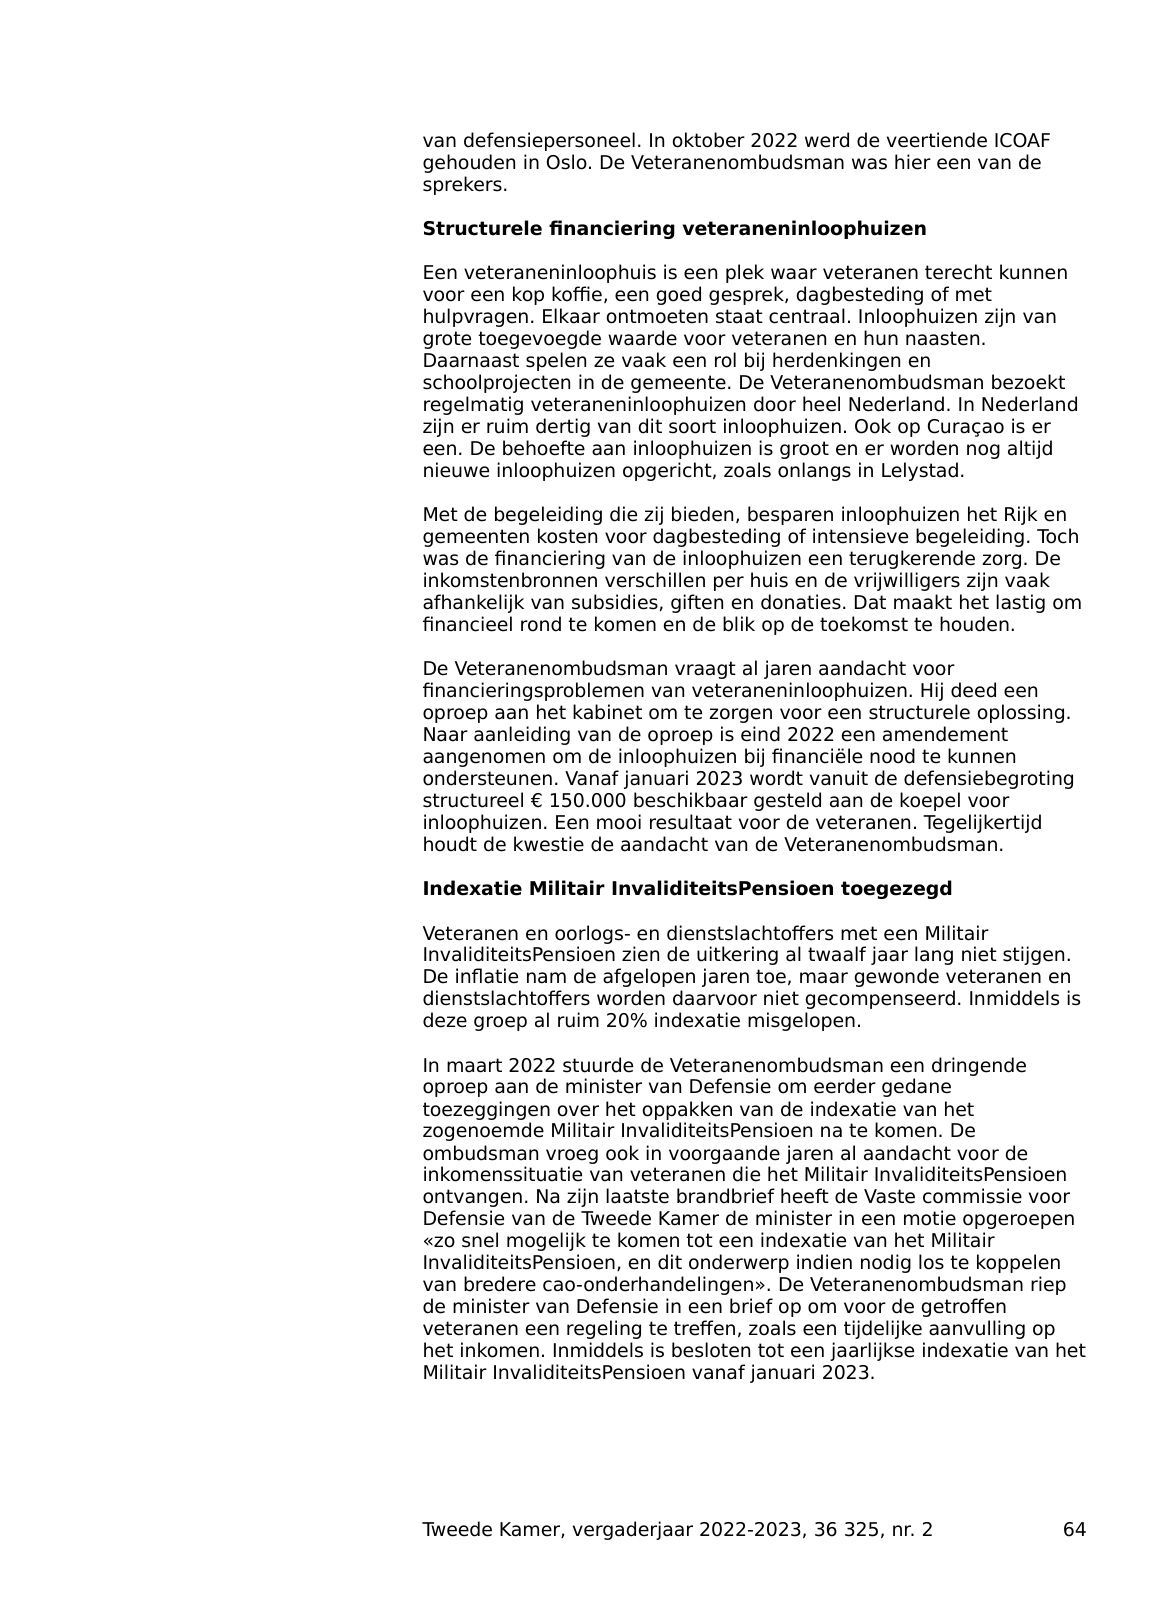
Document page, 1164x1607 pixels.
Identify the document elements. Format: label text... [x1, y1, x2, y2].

text In maart 2022 stuurde de Veteranenombudsman een dringende oproep aan de minister van Defensie om eerder gedane toezeggingen over het oppakken van de indexatie van het zogenoemde Militair InvaliditeitsPensioen na te komen. De ombudsman vroeg ook in voorgaande jaren al aandacht voor de inkomenssituatie van veteranen die het Militair InvaliditeitsPensioen ontvangen. Na zijn laatste brandbrief heeft de Vaste commissie voor Defensie van de Tweede Kamer de minister in een motie opgeroepen «zo snel mogelijk te komen tot een indexatie van het Militair InvaliditeitsPensioen, en dit onderwerp indien nodig los te koppelen van bredere cao-onderhandelingen». De Veteranenombudsman riep de minister van Defensie in een brief op om voor de getroffen veteranen een regeling te treffen, zoals een tijdelijke aanvulling op het inkomen. Inmiddels is besloten tot een jaarlijkse indexatie van het Militair InvaliditeitsPensioen vanaf januari 2023. [422, 1054, 1087, 1384]
text Met de begeleiding die zij bieden, besparen inloophuizen het Rijk en gemeenten kosten voor dagbesteding of intensieve begeleiding. Toch was de financiering van de inloophuizen een terugkerende zorg. De inkomstenbronnen verschillen per huis en de vrijwilligers zijn vaak afhankelijk van subsidies, giften en donaties. Dat maakt het lastig om financieel rond te komen en de blik op de toekomst te houden. [422, 504, 1087, 636]
text Een veteraneninloophuis is een plek waar veteranen terecht kunnen voor een kop koffie, een goed gesprek, dagbesteding of met hulpvragen. Elkaar ontmoeten staat centraal. Inloophuizen zijn van grote toegevoegde waarde voor veteranen en hun naasten. Daarnaast spelen ze vaak een rol bij herdenkingen en schoolprojecten in de gemeente. De Veteranenombudsman bezoekt regelmatig veteraneninloophuizen door heel Nederland. In Nederland zijn er ruim dertig van dit soort inloophuizen. Ook op Curaçao is er een. De behoefte aan inloophuizen is groot en er worden nog altijd nieuwe inloophuizen opgericht, zoals onlangs in Lelystad. [422, 262, 1087, 482]
text Veteranen en oorlogs- en dienstslachtoffers met een Militair InvaliditeitsPensioen zien de uitkering al twaalf jaar lang niet stijgen. De inflatie nam de afgelopen jaren toe, maar gewonde veteranen en dienstslachtoffers worden daarvoor niet gecompenseerd. Inmiddels is deze groep al ruim 20% indexatie misgelopen. [422, 922, 1087, 1032]
subtitle Indexatie Militair InvaliditeitsPensioen toegezegd [422, 878, 1087, 900]
text De Veteranenombudsman vraagt al jaren aandacht voor financieringsproblemen van veteraneninloophuizen. Hij deed een oproep aan het kabinet om te zorgen voor een structurele oplossing. Naar aanleiding van de oproep is eind 2022 een amendement aangenomen om de inloophuizen bij financiële nood te kunnen ondersteunen. Vanaf januari 2023 wordt vanuit de defensiebegroting structureel € 150.000 beschikbaar gesteld aan de koepel voor inloophuizen. Een mooi resultaat voor de veteranen. Tegelijkertijd houdt de kwestie de aandacht van de Veteranenombudsman. [422, 658, 1087, 856]
subtitle Structurele financiering veteraneninloophuizen [422, 218, 1087, 240]
text van defensiepersoneel. In oktober 2022 werd de veertiende ICOAF gehouden in Oslo. De Veteranenombudsman was hier een van de sprekers. [422, 130, 1087, 196]
